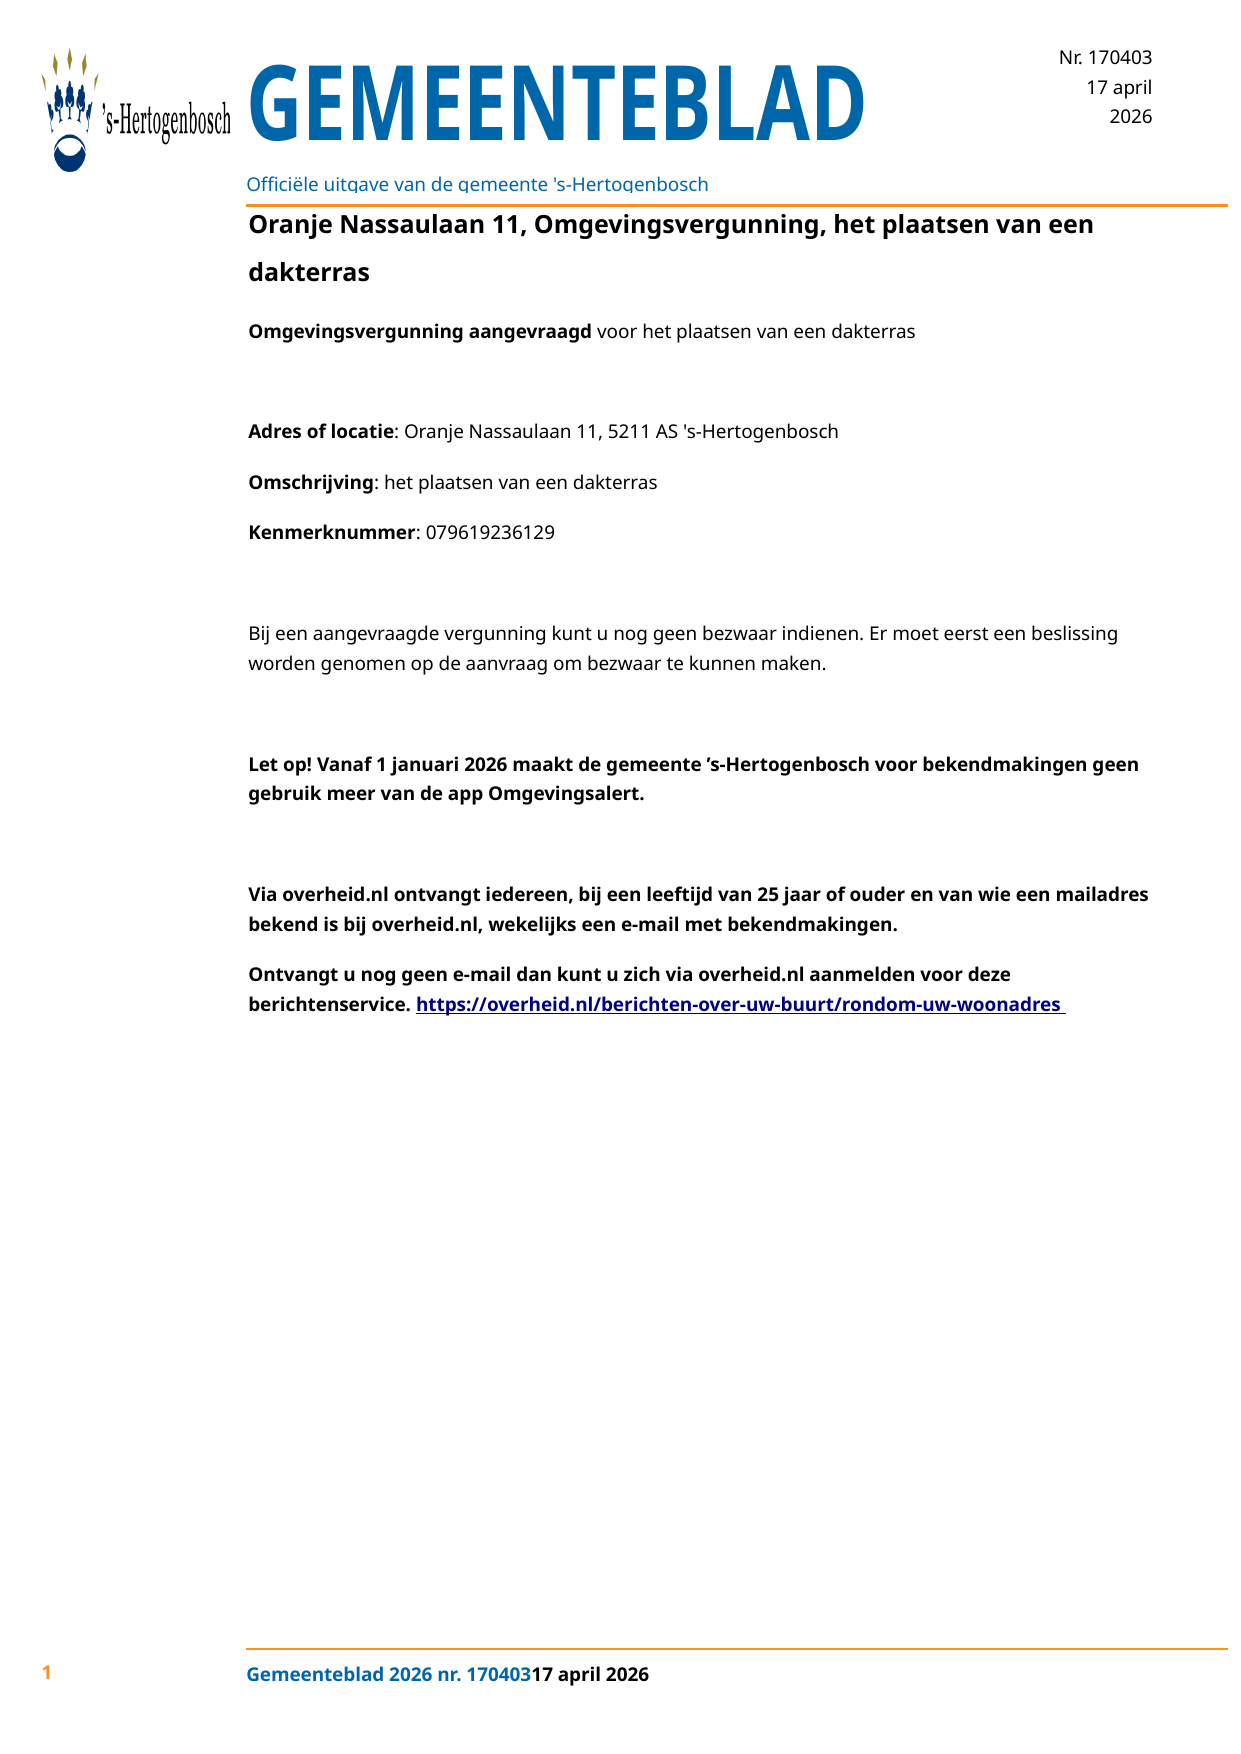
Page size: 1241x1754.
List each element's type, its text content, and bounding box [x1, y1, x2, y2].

text Via overheid.nl ontvangt iedereen, bij een leeftijd van 25 jaar of ouder en van wie een mailadres bekend is bij overheid.nl, wekelijks een e-mail met bekendmakingen. [248, 881, 1152, 937]
picture [41, 47, 231, 172]
text Omschrijving: het plaatsen van een dakterras [248, 469, 1152, 495]
text Bij een aangevraagde vergunning kunt u nog geen bezwaar indienen. Er moet eerst een beslissing worden genomen op de aanvraag om bezwaar te kunnen maken. [248, 620, 1152, 676]
text Kenmerknummer: 079619236129 [248, 519, 1152, 545]
text Ontvangt u nog geen e-mail dan kunt u zich via overheid.nl aanmelden voor deze berichtenservice. https://overheid.nl/berichten-over-uw-buurt/rondom-uw-woonadres [248, 961, 1152, 1017]
text Let op! Vanaf 1 januari 2026 maakt de gemeente ’s-Hertogenbosch voor bekendmakingen geen gebruik meer van de app Omgevingsalert. [248, 751, 1152, 806]
text Adres of locatie: Oranje Nassaulaan 11, 5211 AS 's-Hertogenbosch [248, 419, 1152, 444]
text Oranje Nassaulaan 11, Omgevingsvergunning, het plaatsen van een dakterras [248, 207, 1152, 288]
text Omgevingsvergunning aangevraagd voor het plaatsen van een dakterras [248, 318, 1152, 344]
